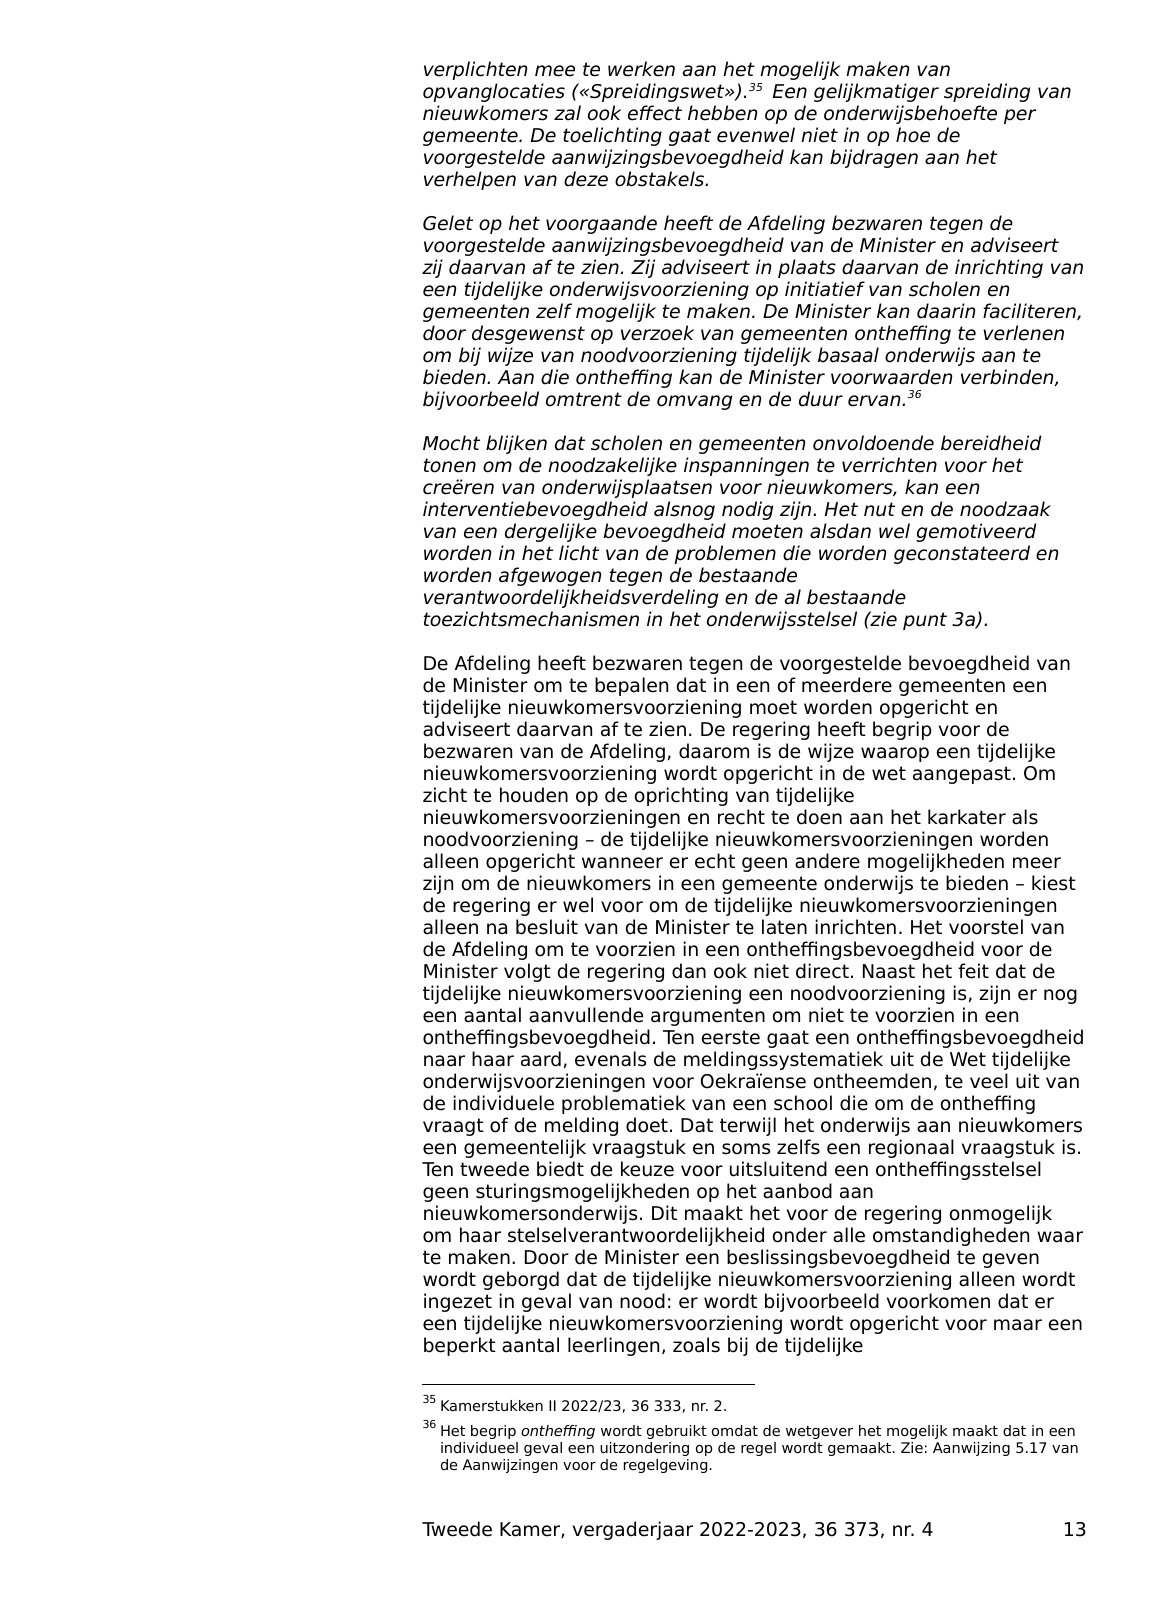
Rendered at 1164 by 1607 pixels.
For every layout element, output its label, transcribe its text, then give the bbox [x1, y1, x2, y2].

text De Afdeling heeft bezwaren tegen de voorgestelde bevoegdheid van de Minister om te bepalen dat in een of meerdere gemeenten een tijdelijke nieuwkomersvoorziening moet worden opgericht en adviseert daarvan af te zien. De regering heeft begrip voor de bezwaren van de Afdeling, daarom is de wijze waarop een tijdelijke nieuwkomersvoorziening wordt opgericht in de wet aangepast. Om zicht te houden op de oprichting van tijdelijke nieuwkomersvoorzieningen en recht te doen aan het karkater als noodvoorziening – de tijdelijke nieuwkomersvoorzieningen worden alleen opgericht wanneer er echt geen andere mogelijkheden meer zijn om de nieuwkomers in een gemeente onderwijs te bieden – kiest de regering er wel voor om de tijdelijke nieuwkomersvoorzieningen alleen na besluit van de Minister te laten inrichten. Het voorstel van de Afdeling om te voorzien in een ontheffingsbevoegdheid voor de Minister volgt de regering dan ook niet direct. Naast het feit dat de tijdelijke nieuwkomersvoorziening een noodvoorziening is, zijn er nog een aantal aanvullende argumenten om niet te voorzien in een ontheffingsbevoegdheid. Ten eerste gaat een ontheffingsbevoegdheid naar haar aard, evenals de meldingssystematiek uit de Wet tijdelijke onderwijsvoorzieningen voor Oekraïense ontheemden, te veel uit van de individuele problematiek van een school die om de ontheffing vraagt of de melding doet. Dat terwijl het onderwijs aan nieuwkomers een gemeentelijk vraagstuk en soms zelfs een regionaal vraagstuk is. Ten tweede biedt de keuze voor uitsluitend een ontheffingsstelsel geen sturingsmogelijkheden op het aanbod aan nieuwkomersonderwijs. Dit maakt het voor de regering onmogelijk om haar stelselverantwoordelijkheid onder alle omstandigheden waar te maken. Door de Minister een beslissingsbevoegdheid te geven wordt geborgd dat de tijdelijke nieuwkomersvoorziening alleen wordt ingezet in geval van nood: er wordt bijvoorbeeld voorkomen dat er een tijdelijke nieuwkomersvoorziening wordt opgericht voor maar een beperkt aantal leerlingen, zoals bij de tijdelijke [422, 653, 1087, 1356]
text verplichten mee te werken aan het mogelijk maken van opvanglocaties («Spreidingswet»). Een gelijkmatiger spreiding van nieuwkomers zal ook effect hebben op de onderwijsbehoefte per gemeente. De toelichting gaat evenwel niet in op hoe de voorgestelde aanwijzingsbevoegdheid kan bijdragen aan het verhelpen van deze obstakels. [422, 59, 1087, 191]
text Gelet op het voorgaande heeft de Afdeling bezwaren tegen de voorgestelde aanwijzingsbevoegdheid van de Minister en adviseert zij daarvan af te zien. Zij adviseert in plaats daarvan de inrichting van een tijdelijke onderwijsvoorziening op initiatief van scholen en gemeenten zelf mogelijk te maken. De Minister kan daarin faciliteren, door desgewenst op verzoek van gemeenten ontheffing te verlenen om bij wijze van noodvoorziening tijdelijk basaal onderwijs aan te bieden. Aan die ontheffing kan de Minister voorwaarden verbinden, bijvoorbeeld omtrent de omvang en de duur ervan. [422, 213, 1087, 411]
text Het begrip ontheffing wordt gebruikt omdat de wetgever het mogelijk maakt dat in een individueel geval een uitzondering op de regel wordt gemaakt. Zie: Aanwijzing 5.17 van de Aanwijzingen voor de regelgeving. [422, 1418, 1087, 1474]
text Kamerstukken II 2022/23, 36 333, nr. 2. [422, 1393, 1087, 1416]
text Mocht blijken dat scholen en gemeenten onvoldoende bereidheid tonen om de noodzakelijke inspanningen te verrichten voor het creëren van onderwijsplaatsen voor nieuwkomers, kan een interventiebevoegdheid alsnog nodig zijn. Het nut en de noodzaak van een dergelijke bevoegdheid moeten alsdan wel gemotiveerd worden in het licht van de problemen die worden geconstateerd en worden afgewogen tegen de bestaande verantwoordelijkheidsverdeling en de al bestaande toezichtsmechanismen in het onderwijsstelsel (zie punt 3a). [422, 433, 1087, 631]
